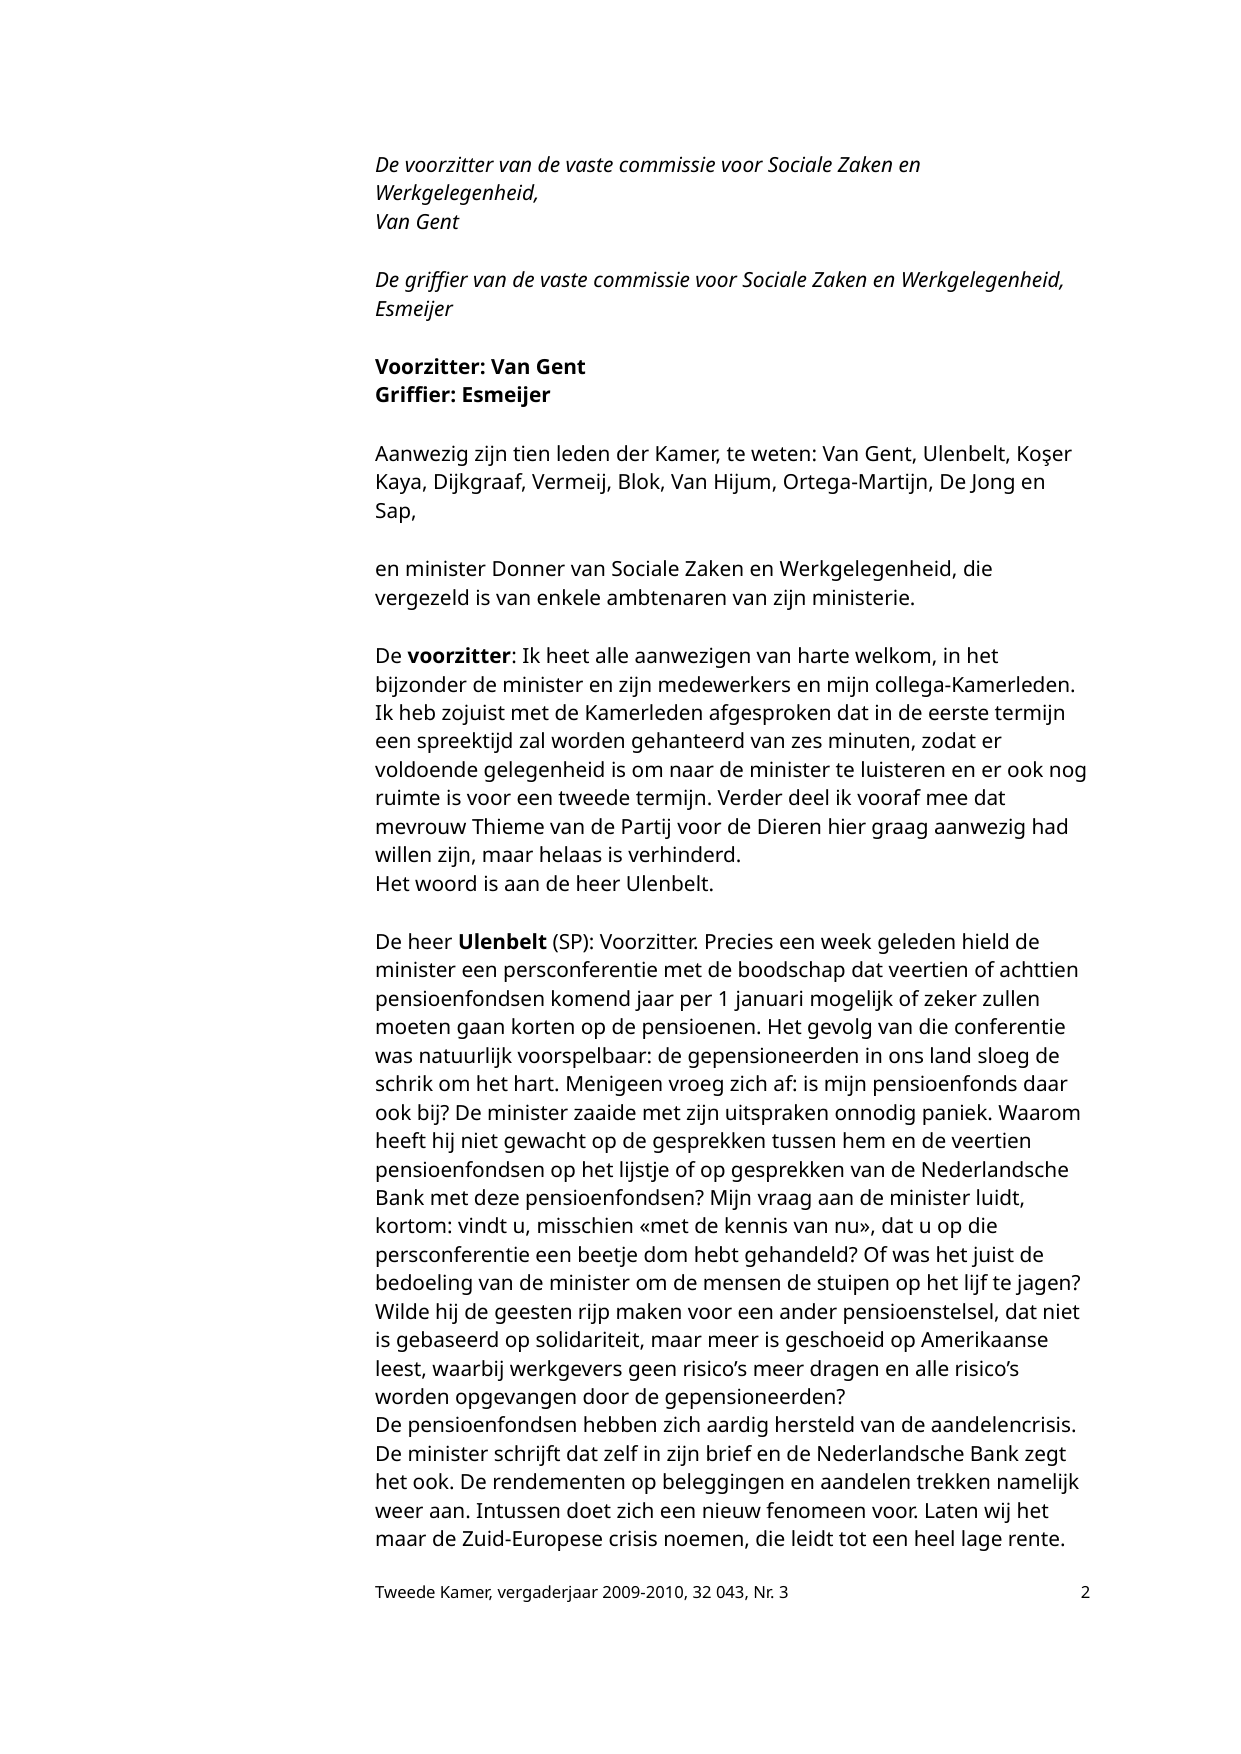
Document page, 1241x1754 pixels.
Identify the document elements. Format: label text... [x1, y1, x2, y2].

text en minister Donner van Sociale Zaken en Werkgelegenheid, die vergezeld is van enkele ambtenaren van zijn ministerie. [375, 554, 1090, 611]
text Esmeijer [375, 294, 1090, 322]
text De griffier van de vaste commissie voor Sociale Zaken en Werkgelegenheid, [375, 265, 1090, 294]
text Aanwezig zijn tien leden der Kamer, te weten: Van Gent, Ulenbelt, Koşer Kaya, Dijkgraaf, Vermeij, Blok, Van Hijum, Ortega-Martijn, De Jong en Sap, [375, 439, 1090, 524]
text De voorzitter: Ik heet alle aanwezigen van harte welkom, in het bijzonder de minister en zijn medewerkers en mijn collega-Kamerleden. Ik heb zojuist met de Kamerleden afgesproken dat in de eerste termijn een spreektijd zal worden gehanteerd van zes minuten, zodat er voldoende gelegenheid is om naar de minister te luisteren en er ook nog ruimte is voor een tweede termijn. Verder deel ik vooraf mee dat mevrouw Thieme van de Partij voor de Dieren hier graag aanwezig had willen zijn, maar helaas is verhinderd. [375, 641, 1090, 869]
text Het woord is aan de heer Ulenbelt. [375, 869, 1090, 897]
text De pensioenfondsen hebben zich aardig hersteld van de aandelencrisis. De minister schrijft dat zelf in zijn brief en de Nederlandsche Bank zegt het ook. De rendementen op beleggingen en aandelen trekken namelijk weer aan. Intussen doet zich een nieuw fenomeen voor. Laten wij het maar de Zuid-Europese crisis noemen, die leidt tot een heel lage rente. [375, 1411, 1090, 1553]
text Van Gent [375, 207, 1090, 235]
text Voorzitter: Van Gent [375, 352, 1090, 381]
text Griffier: Esmeijer [375, 381, 1090, 409]
text De voorzitter van de vaste commissie voor Sociale Zaken en Werkgelegenheid, [375, 150, 1090, 207]
text De heer Ulenbelt (SP): Voorzitter. Precies een week geleden hield de minister een persconferentie met de boodschap dat veertien of achttien pensioenfondsen komend jaar per 1 januari mogelijk of zeker zullen moeten gaan korten op de pensioenen. Het gevolg van die conferentie was natuurlijk voorspelbaar: de gepensioneerden in ons land sloeg de schrik om het hart. Menigeen vroeg zich af: is mijn pensioenfonds daar ook bij? De minister zaaide met zijn uitspraken onnodig paniek. Waarom heeft hij niet gewacht op de gesprekken tussen hem en de veertien pensioenfondsen op het lijstje of op gesprekken van de Nederlandsche Bank met deze pensioenfondsen? Mijn vraag aan de minister luidt, kortom: vindt u, misschien «met de kennis van nu», dat u op die persconferentie een beetje dom hebt gehandeld? Of was het juist de bedoeling van de minister om de mensen de stuipen op het lijf te jagen? Wilde hij de geesten rijp maken voor een ander pensioenstelsel, dat niet is gebaseerd op solidariteit, maar meer is geschoeid op Amerikaanse leest, waarbij werkgevers geen risico’s meer dragen en alle risico’s worden opgevangen door de gepensioneerden? [375, 927, 1090, 1411]
